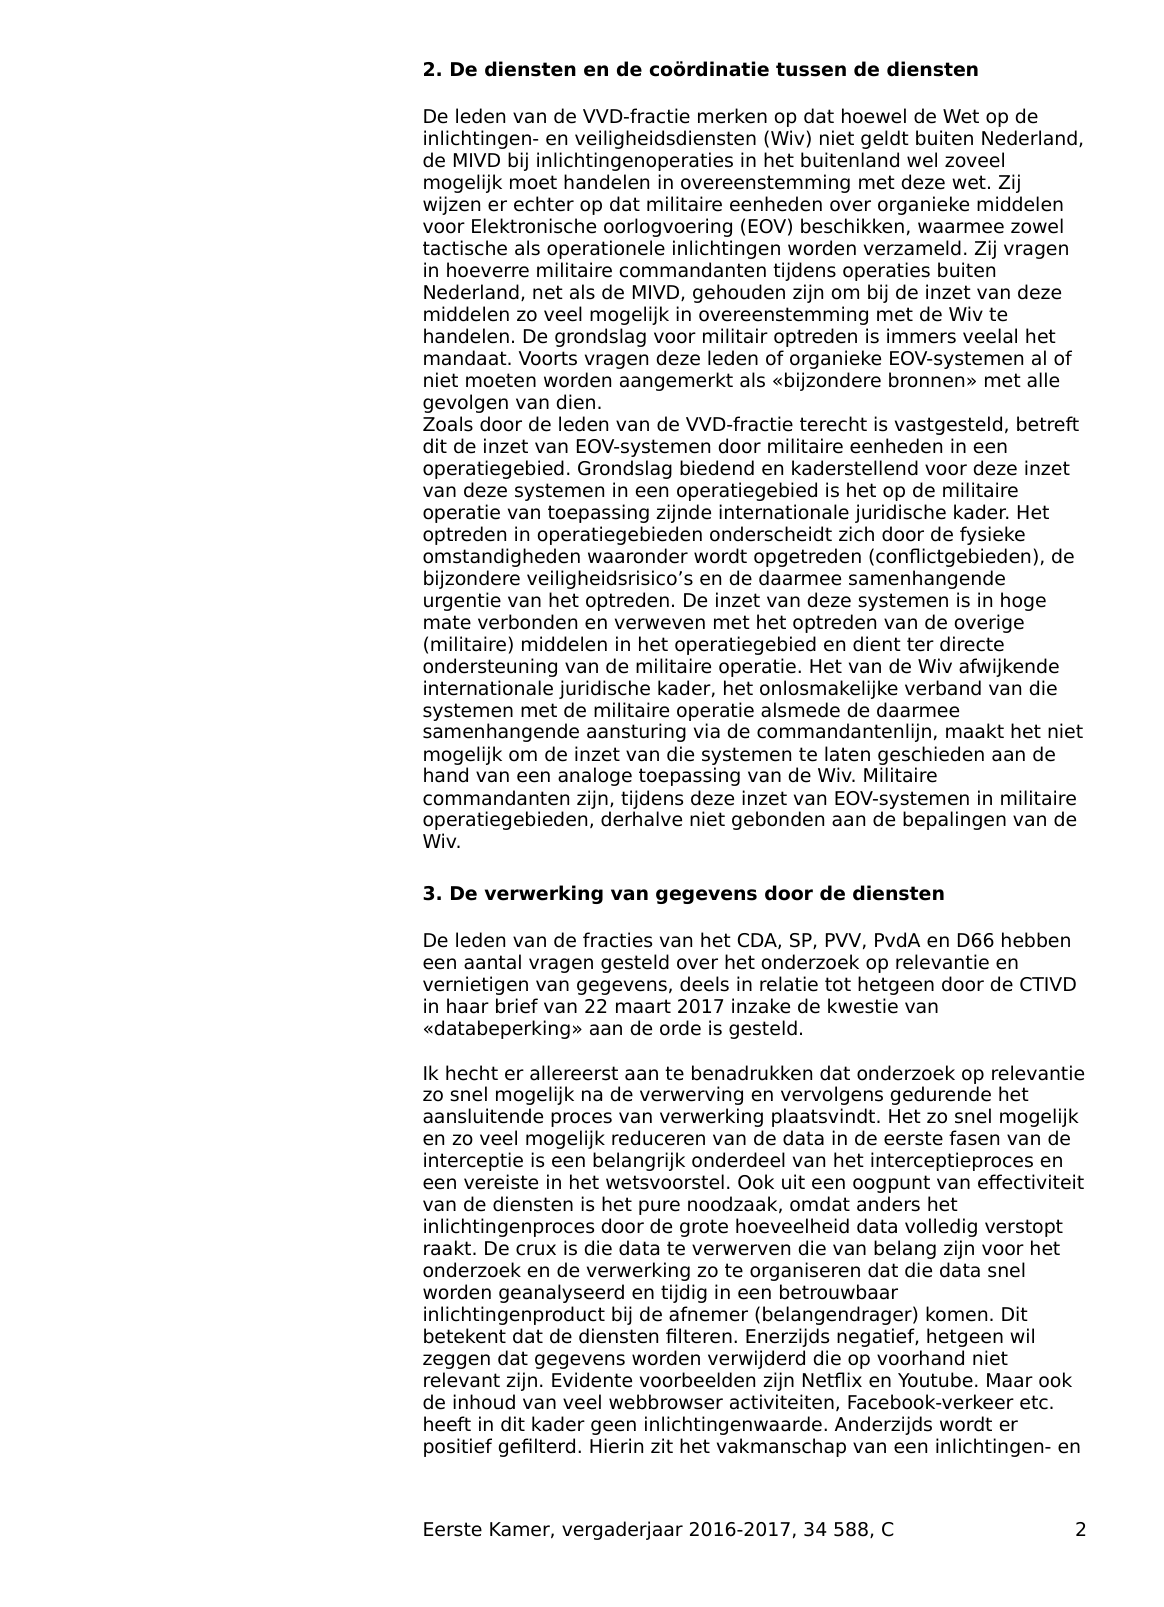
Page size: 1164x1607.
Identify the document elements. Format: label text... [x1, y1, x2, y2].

text De leden van de fracties van het CDA, SP, PVV, PvdA en D66 hebben een aantal vragen gesteld over het onderzoek op relevantie en vernietigen van gegevens, deels in relatie tot hetgeen door de CTIVD in haar brief van 22 maart 2017 inzake de kwestie van «databeperking» aan de orde is gesteld. [422, 930, 1087, 1040]
subtitle 2. De diensten en de coördinatie tussen de diensten [422, 59, 1087, 81]
text Ik hecht er allereerst aan te benadrukken dat onderzoek op relevantie zo snel mogelijk na de verwerving en vervolgens gedurende het aansluitende proces van verwerking plaatsvindt. Het zo snel mogelijk en zo veel mogelijk reduceren van de data in de eerste fasen van de interceptie is een belangrijk onderdeel van het interceptieproces en een vereiste in het wetsvoorstel. Ook uit een oogpunt van effectiviteit van de diensten is het pure noodzaak, omdat anders het inlichtingenproces door de grote hoeveelheid data volledig verstopt raakt. De crux is die data te verwerven die van belang zijn voor het onderzoek en de verwerking zo te organiseren dat die data snel worden geanalyseerd en tijdig in een betrouwbaar inlichtingenproduct bij de afnemer (belangendrager) komen. Dit betekent dat de diensten filteren. Enerzijds negatief, hetgeen wil zeggen dat gegevens worden verwijderd die op voorhand niet relevant zijn. Evidente voorbeelden zijn Netflix en Youtube. Maar ook de inhoud van veel webbrowser activiteiten, Facebook-verkeer etc. heeft in dit kader geen inlichtingenwaarde. Anderzijds wordt er positief gefilterd. Hierin zit het vakmanschap van een inlichtingen- en [422, 1062, 1087, 1458]
subtitle 3. De verwerking van gegevens door de diensten [422, 883, 1087, 905]
text De leden van de VVD-fractie merken op dat hoewel de Wet op de inlichtingen- en veiligheidsdiensten (Wiv) niet geldt buiten Nederland, de MIVD bij inlichtingenoperaties in het buitenland wel zoveel mogelijk moet handelen in overeenstemming met deze wet. Zij wijzen er echter op dat militaire eenheden over organieke middelen voor Elektronische oorlogvoering (EOV) beschikken, waarmee zowel tactische als operationele inlichtingen worden verzameld. Zij vragen in hoeverre militaire commandanten tijdens operaties buiten Nederland, net als de MIVD, gehouden zijn om bij de inzet van deze middelen zo veel mogelijk in overeenstemming met de Wiv te handelen. De grondslag voor militair optreden is immers veelal het mandaat. Voorts vragen deze leden of organieke EOV-systemen al of niet moeten worden aangemerkt als «bijzondere bronnen» met alle gevolgen van dien. [422, 106, 1087, 414]
text Zoals door de leden van de VVD-fractie terecht is vastgesteld, betreft dit de inzet van EOV-systemen door militaire eenheden in een operatiegebied. Grondslag biedend en kaderstellend voor deze inzet van deze systemen in een operatiegebied is het op de militaire operatie van toepassing zijnde internationale juridische kader. Het optreden in operatiegebieden onderscheidt zich door de fysieke omstandigheden waaronder wordt opgetreden (conflictgebieden), de bijzondere veiligheidsrisico’s en de daarmee samenhangende urgentie van het optreden. De inzet van deze systemen is in hoge mate verbonden en verweven met het optreden van de overige (militaire) middelen in het operatiegebied en dient ter directe ondersteuning van de militaire operatie. Het van de Wiv afwijkende internationale juridische kader, het onlosmakelijke verband van die systemen met de militaire operatie alsmede de daarmee samenhangende aansturing via de commandantenlijn, maakt het niet mogelijk om de inzet van die systemen te laten geschieden aan de hand van een analoge toepassing van de Wiv. Militaire commandanten zijn, tijdens deze inzet van EOV-systemen in militaire operatiegebieden, derhalve niet gebonden aan de bepalingen van de Wiv. [422, 414, 1087, 853]
